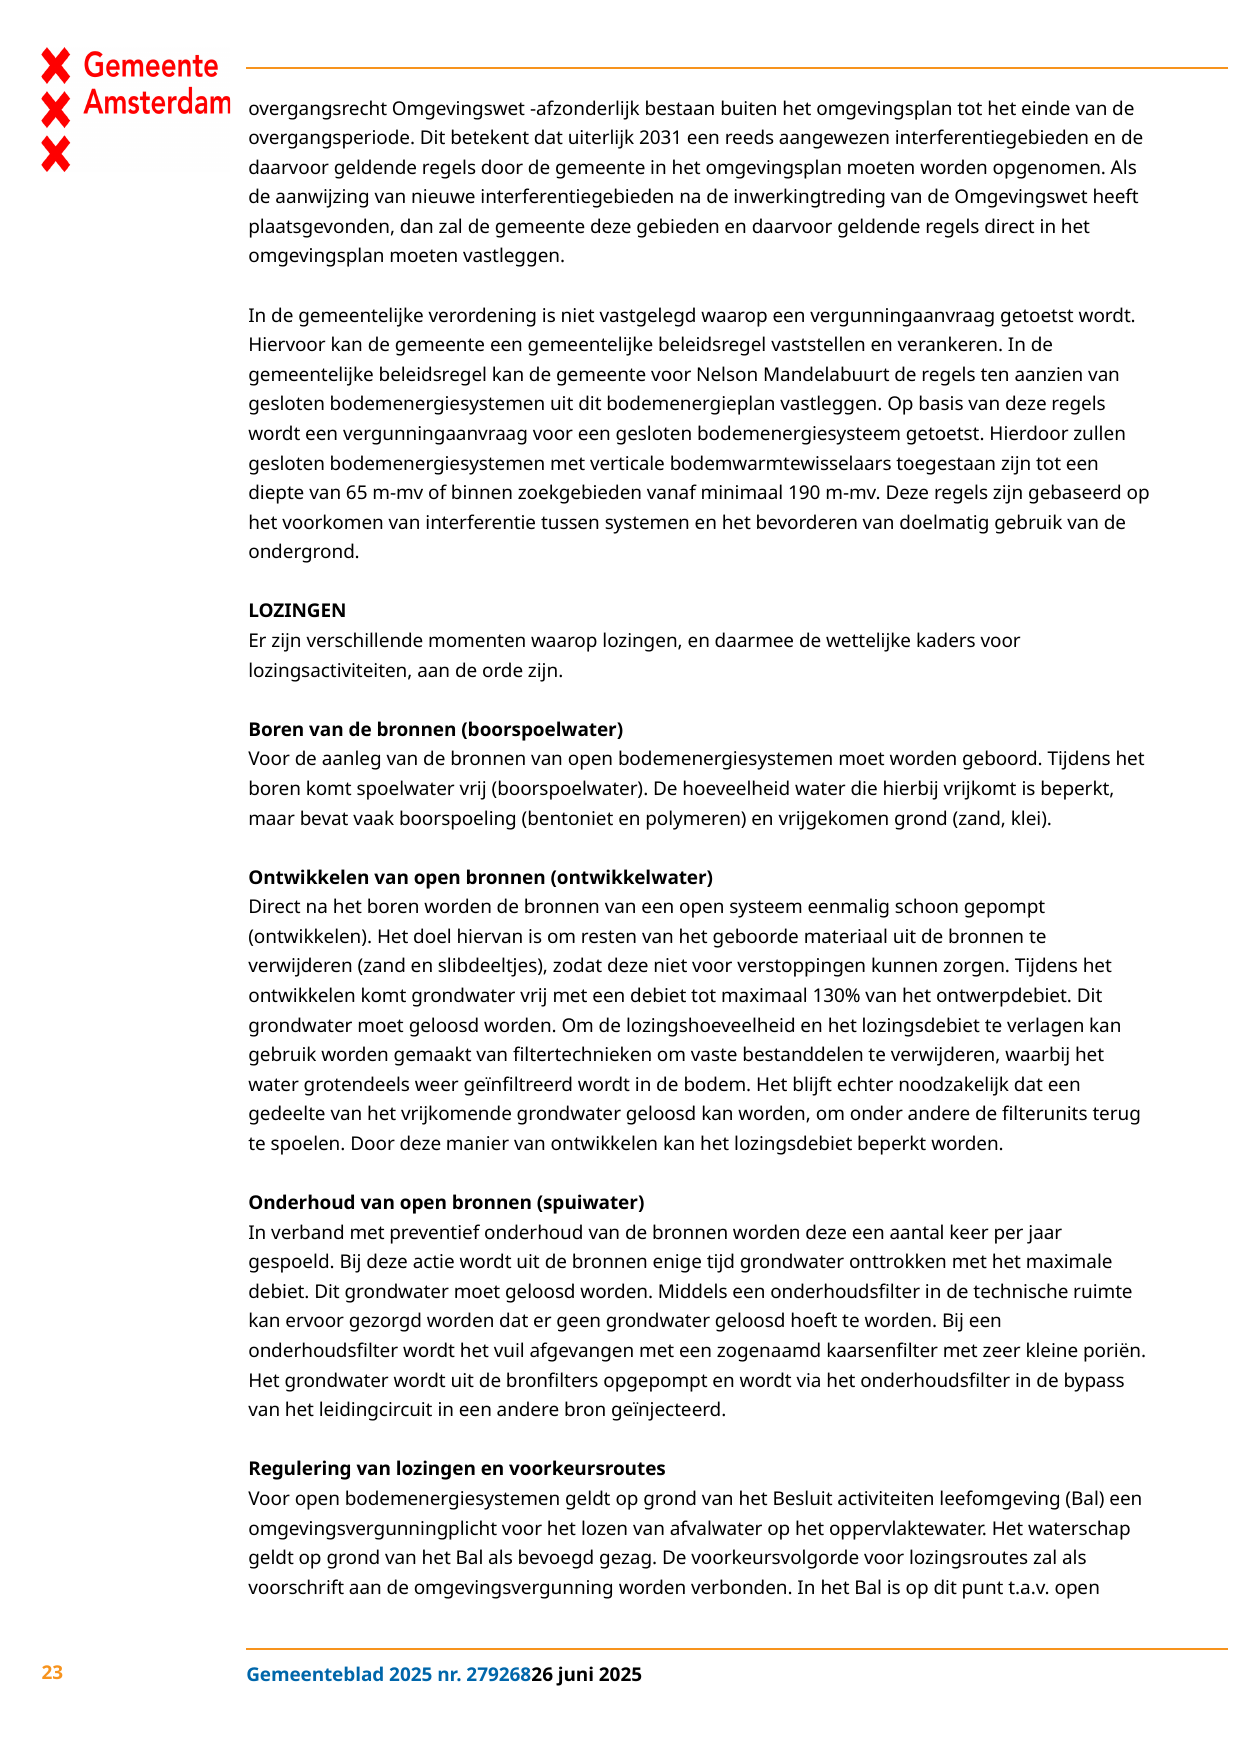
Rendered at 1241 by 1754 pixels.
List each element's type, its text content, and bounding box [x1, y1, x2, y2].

text Voor de aanleg van de bronnen van open bodemenergiesystemen moet worden geboord. Tijdens het boren komt spoelwater vrij (boorspoelwater). De hoeveelheid water die hierbij vrijkomt is beperkt, maar bevat vaak boorspoeling (bentoniet en polymeren) en vrijgekomen grond (zand, klei). [248, 746, 1152, 831]
text Boren van de bronnen (boorspoelwater) [248, 716, 1152, 742]
text LOZINGEN [248, 598, 1152, 623]
text Direct na het boren worden de bronnen van een open systeem eenmalig schoon gepompt (ontwikkelen). Het doel hiervan is om resten van het geboorde materiaal uit de bronnen te verwijderen (zand en slibdeeltjes), zodat deze niet voor verstoppingen kunnen zorgen. Tijdens het ontwikkelen komt grondwater vrij met een debiet tot maximaal 130% van het ontwerpdebiet. Dit grondwater moet geloosd worden. Om de lozingshoeveelheid en het lozingsdebiet te verlagen kan gebruik worden gemaakt van filtertechnieken om vaste bestanddelen te verwijderen, waarbij het water grotendeels weer geïnfiltreerd wordt in de bodem. Het blijft echter noodzakelijk dat een gedeelte van het vrijkomende grondwater geloosd kan worden, om onder andere de filterunits terug te spoelen. Door deze manier van ontwikkelen kan het lozingsdebiet beperkt worden. [248, 893, 1152, 1156]
text In de gemeentelijke verordening is niet vastgelegd waarop een vergunningaanvraag getoetst wordt. Hiervoor kan de gemeente een gemeentelijke beleidsregel vaststellen en verankeren. In de gemeentelijke beleidsregel kan de gemeente voor Nelson Mandelabuurt de regels ten aanzien van gesloten bodemenergiesystemen uit dit bodemenergieplan vastleggen. Op basis van deze regels wordt een vergunningaanvraag voor een gesloten bodemenergiesysteem getoetst. Hierdoor zullen gesloten bodemenergiesystemen met verticale bodemwarmtewisselaars toegestaan zijn tot een diepte van 65 m-mv of binnen zoekgebieden vanaf minimaal 190 m-mv. Deze regels zijn gebaseerd op het voorkomen van interferentie tussen systemen en het bevorderen van doelmatig gebruik van de ondergrond. [248, 302, 1152, 564]
text Ontwikkelen van open bronnen (ontwikkelwater) [248, 864, 1152, 890]
text Voor open bodemenergiesystemen geldt op grond van het Besluit activiteiten leefomgeving (Bal) een omgevingsvergunningplicht voor het lozen van afvalwater op het oppervlaktewater. Het waterschap geldt op grond van het Bal als bevoegd gezag. De voorkeursvolgorde voor lozingsroutes zal als voorschrift aan de omgevingsvergunning worden verbonden. In het Bal is op dit punt t.a.v. open [248, 1485, 1152, 1600]
text In verband met preventief onderhoud van de bronnen worden deze een aantal keer per jaar gespoeld. Bij deze actie wordt uit de bronnen enige tijd grondwater onttrokken met het maximale debiet. Dit grondwater moet geloosd worden. Middels een onderhoudsfilter in de technische ruimte kan ervoor gezorgd worden dat er geen grondwater geloosd hoeft te worden. Bij een onderhoudsfilter wordt het vuil afgevangen met een zogenaamd kaarsenfilter met zeer kleine poriën. Het grondwater wordt uit de bronfilters opgepompt en wordt via het onderhoudsfilter in de bypass van het leidingcircuit in een andere bron geïnjecteerd. [248, 1219, 1152, 1422]
text Er zijn verschillende momenten waarop lozingen, en daarmee de wettelijke kaders voor lozingsactiviteiten, aan de orde zijn. [248, 627, 1152, 683]
picture [41, 47, 231, 172]
text Onderhoud van open bronnen (spuiwater) [248, 1189, 1152, 1215]
text Regulering van lozingen en voorkeursroutes [248, 1456, 1152, 1481]
text overgangsrecht Omgevingswet -afzonderlijk bestaan buiten het omgevingsplan tot het einde van de overgangsperiode. Dit betekent dat uiterlijk 2031 een reeds aangewezen interferentiegebieden en de daarvoor geldende regels door de gemeente in het omgevingsplan moeten worden opgenomen. Als de aanwijzing van nieuwe interferentiegebieden na de inwerkingtreding van de Omgevingswet heeft plaatsgevonden, dan zal de gemeente deze gebieden en daarvoor geldende regels direct in het omgevingsplan moeten vastleggen. [248, 95, 1152, 268]
